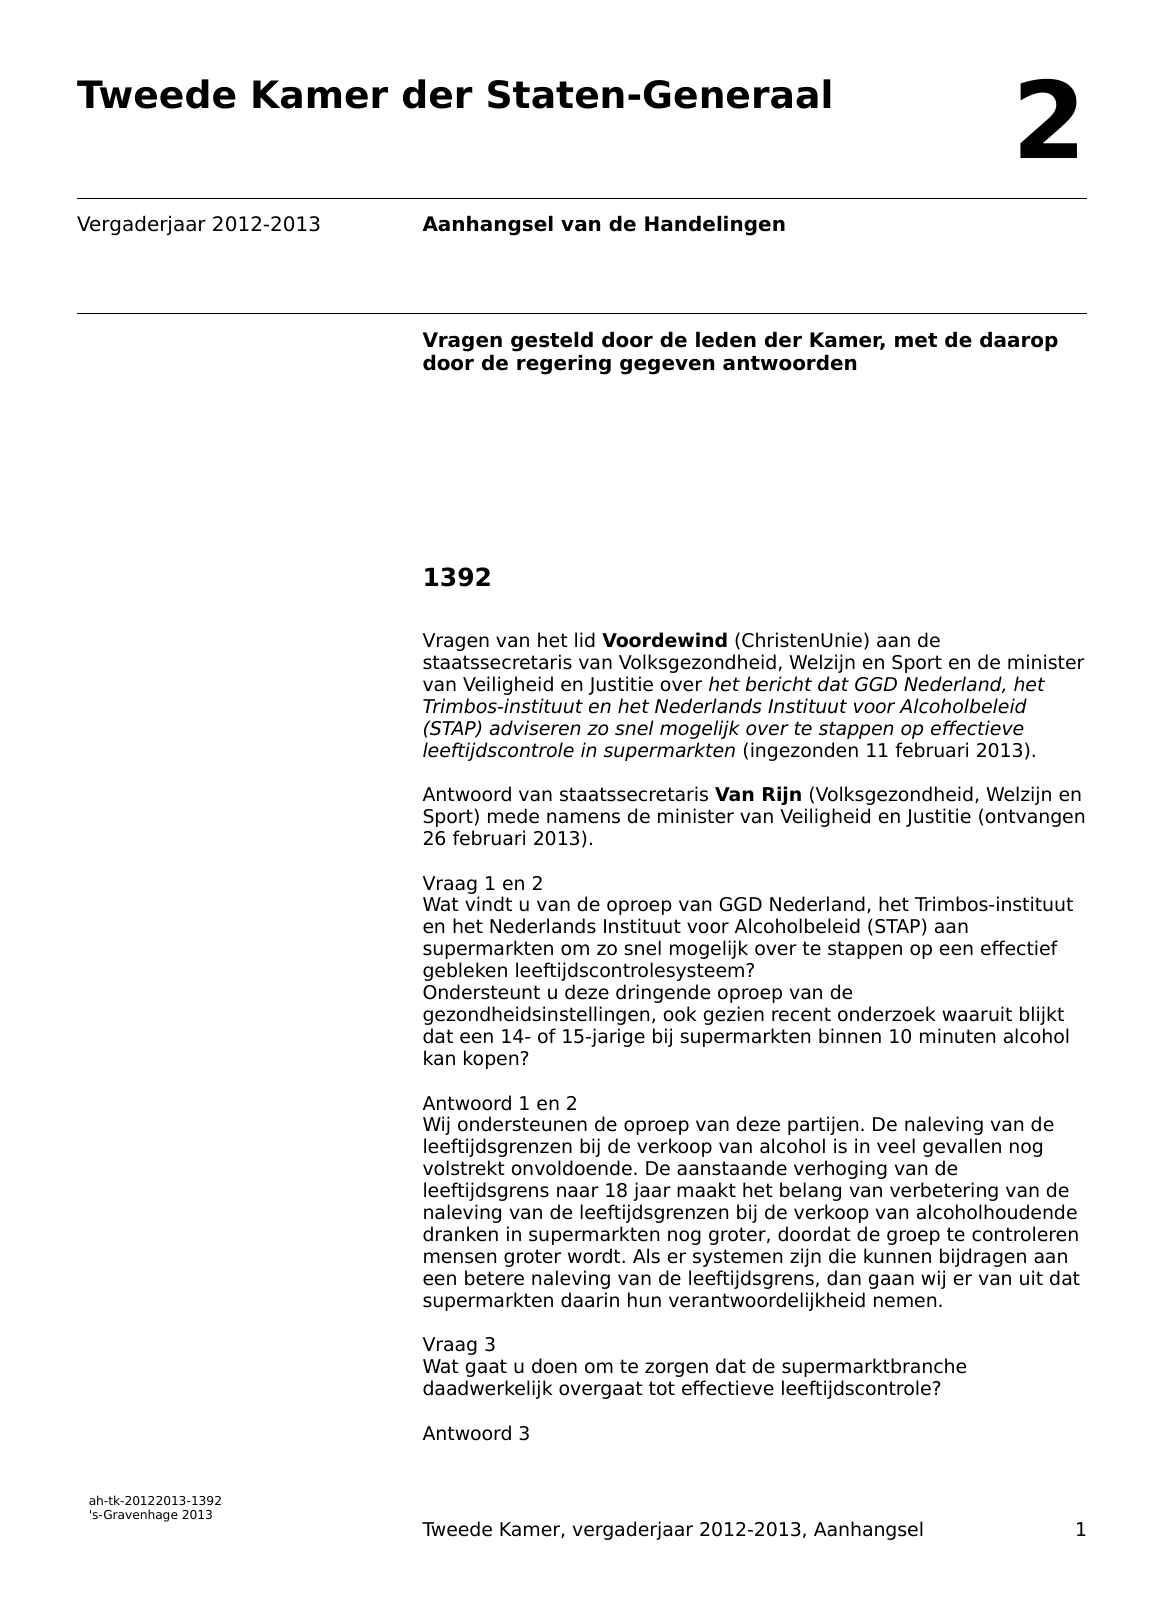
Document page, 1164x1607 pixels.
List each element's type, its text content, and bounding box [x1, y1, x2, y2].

text Ondersteunt u deze dringende oproep van de gezondheidsinstellingen, ook gezien recent onderzoek waaruit blijkt dat een 14- of 15-jarige bij supermarkten binnen 10 minuten alcohol kan kopen? [422, 982, 1087, 1070]
text Antwoord 3 [422, 1422, 1087, 1444]
text Vraag 1 en 2 [422, 872, 1087, 894]
table_header 2 [886, 59, 1087, 198]
table_cell Vergaderjaar 2012-2013 [77, 199, 422, 313]
text 's-Gravenhage 2013 [88, 1508, 323, 1522]
text Antwoord 1 en 2 [422, 1092, 1087, 1114]
text Wat gaat u doen om te zorgen dat de supermarktbranche daadwerkelijk overgaat tot effectieve leeftijdscontrole? [422, 1356, 1087, 1400]
text 1392 [422, 563, 1087, 592]
text Vraag 3 [422, 1334, 1087, 1356]
text Antwoord van staatssecretaris Van Rijn (Volksgezondheid, Welzijn en Sport) mede namens de minister van Veiligheid en Justitie (ontvangen 26 februari 2013). [422, 784, 1087, 850]
text Wij ondersteunen de oproep van deze partijen. De naleving van de leeftijdsgrenzen bij de verkoop van alcohol is in veel gevallen nog volstrekt onvoldoende. De aanstaande verhoging van de leeftijdsgrens naar 18 jaar maakt het belang van verbetering van de naleving van de leeftijdsgrenzen bij de verkoop van alcoholhoudende dranken in supermarkten nog groter, doordat de groep te controleren mensen groter wordt. Als er systemen zijn die kunnen bijdragen aan een betere naleving van de leeftijdsgrens, dan gaan wij er van uit dat supermarkten daarin hun verantwoordelijkheid nemen. [422, 1114, 1087, 1312]
table_cell Vragen gesteld door de leden der Kamer, met de daarop door de regering gegeven antwoorden [422, 314, 1087, 375]
table_cell [77, 314, 422, 375]
text ah-tk-20122013-1392 [88, 1494, 323, 1508]
text Wat vindt u van de oproep van GGD Nederland, het Trimbos-instituut en het Nederlands Instituut voor Alcoholbeleid (STAP) aan supermarkten om zo snel mogelijk over te stappen op een effectief gebleken leeftijdscontrolesysteem? [422, 894, 1087, 982]
text Vragen van het lid Voordewind (ChristenUnie) aan de staatssecretaris van Volksgezondheid, Welzijn en Sport en de minister van Veiligheid en Justitie over het bericht dat GGD Nederland, het Trimbos-instituut en het Nederlands Instituut voor Alcoholbeleid (STAP) adviseren zo snel mogelijk over te stappen op effectieve leeftijdscontrole in supermarkten (ingezonden 11 februari 2013). [422, 630, 1087, 762]
table_cell Aanhangsel van de Handelingen [422, 199, 1087, 313]
table_header Tweede Kamer der Staten-Generaal [77, 59, 886, 198]
